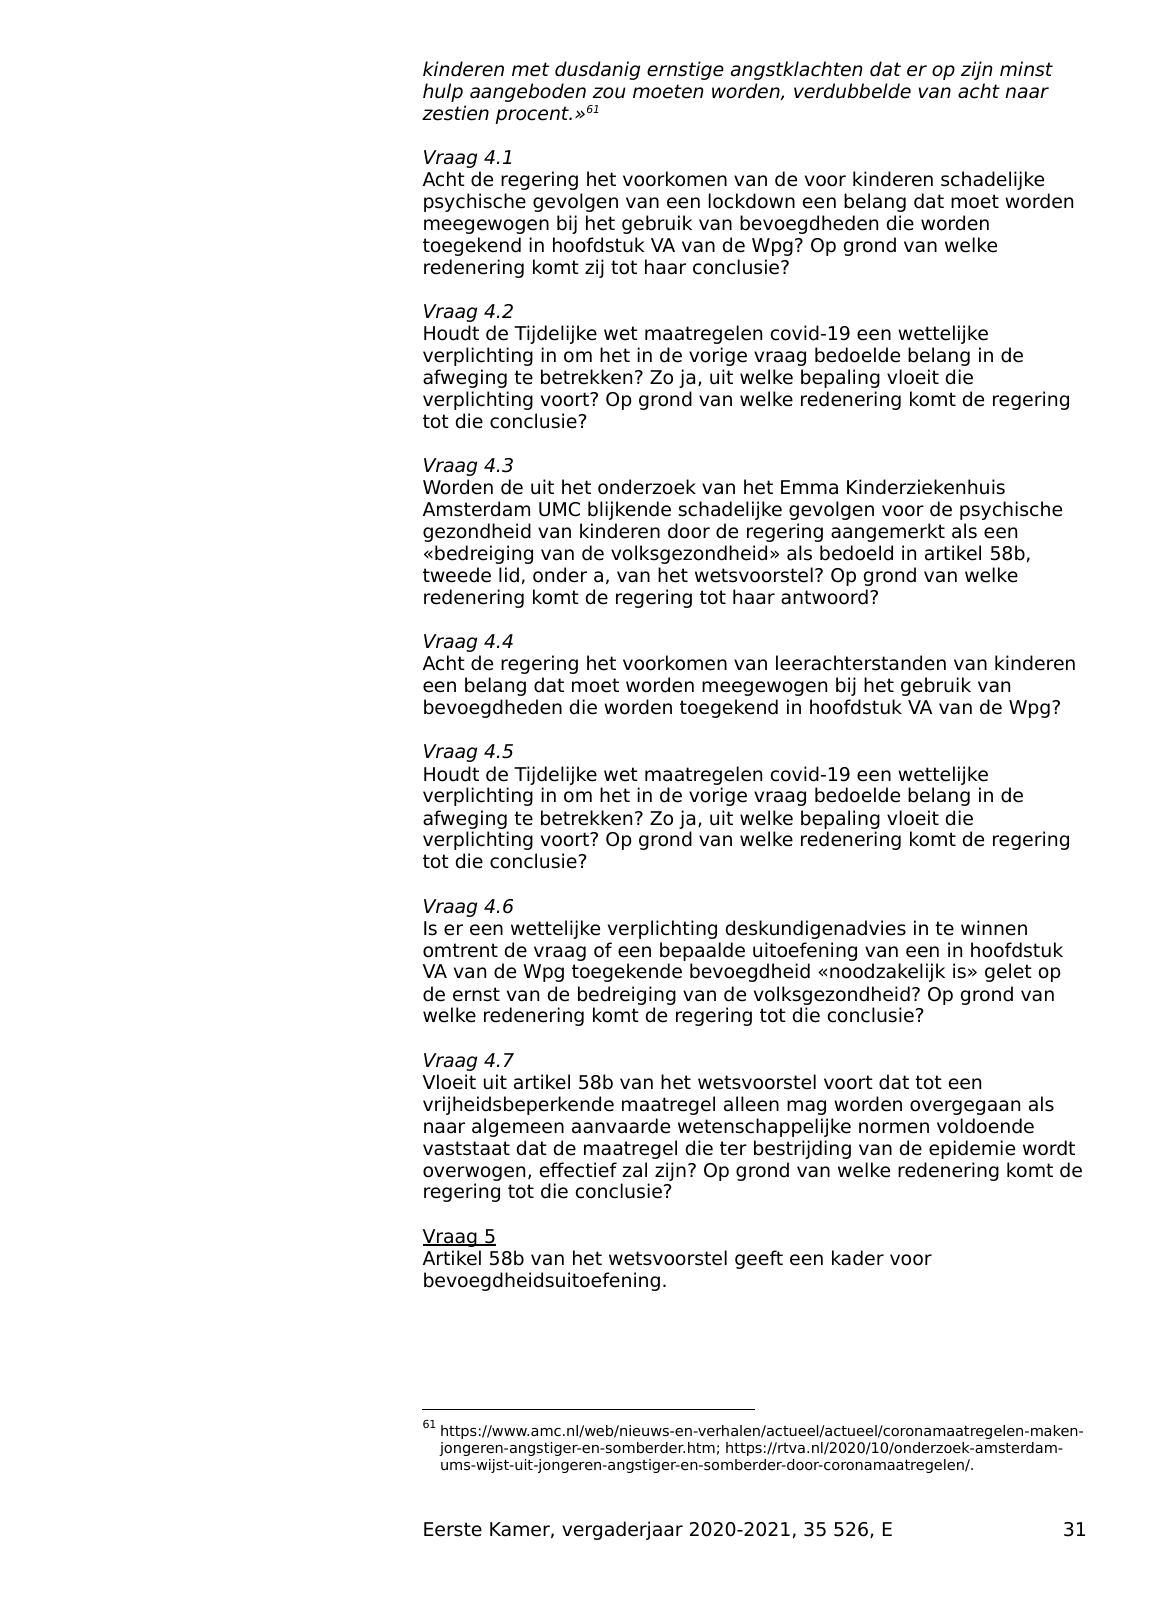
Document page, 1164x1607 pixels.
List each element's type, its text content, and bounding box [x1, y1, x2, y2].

subtitle Vraag 4.5 [422, 741, 1087, 763]
text Houdt de Tijdelijke wet maatregelen covid-19 een wettelijke verplichting in om het in de vorige vraag bedoelde belang in de afweging te betrekken? Zo ja, uit welke bepaling vloeit die verplichting voort? Op grond van welke redenering komt de regering tot die conclusie? [422, 763, 1087, 873]
text Artikel 58b van het wetsvoorstel geeft een kader voor bevoegdheidsuitoefening. [422, 1248, 1087, 1292]
subtitle Vraag 4.4 [422, 631, 1087, 653]
text Acht de regering het voorkomen van de voor kinderen schadelijke psychische gevolgen van een lockdown een belang dat moet worden meegewogen bij het gebruik van bevoegdheden die worden toegekend in hoofdstuk VA van de Wpg? Op grond van welke redenering komt zij tot haar conclusie? [422, 169, 1087, 279]
subtitle Vraag 5 [422, 1226, 1087, 1248]
text Houdt de Tijdelijke wet maatregelen covid-19 een wettelijke verplichting in om het in de vorige vraag bedoelde belang in de afweging te betrekken? Zo ja, uit welke bepaling vloeit die verplichting voort? Op grond van welke redenering komt de regering tot die conclusie? [422, 323, 1087, 433]
subtitle Vraag 4.2 [422, 301, 1087, 323]
subtitle Vraag 4.6 [422, 896, 1087, 917]
subtitle Vraag 4.7 [422, 1049, 1087, 1072]
text https://www.amc.nl/web/nieuws-en-verhalen/actueel/actueel/coronamaatregelen-maken-jongeren-angstiger-en-somberder.htm; https://rtva.nl/2020/10/onderzoek-amsterdam-ums-wijst-uit-jongeren-angstiger-en-somberder-door-coronamaatregelen/. [422, 1418, 1087, 1474]
subtitle Vraag 4.3 [422, 455, 1087, 477]
text kinderen met dusdanig ernstige angstklachten dat er op zijn minst hulp aangeboden zou moeten worden, verdubbelde van acht naar zestien procent.» [422, 59, 1087, 125]
text Worden de uit het onderzoek van het Emma Kinderziekenhuis Amsterdam UMC blijkende schadelijke gevolgen voor de psychische gezondheid van kinderen door de regering aangemerkt als een «bedreiging van de volksgezondheid» als bedoeld in artikel 58b, tweede lid, onder a, van het wetsvoorstel? Op grond van welke redenering komt de regering tot haar antwoord? [422, 477, 1087, 609]
text Is er een wettelijke verplichting deskundigenadvies in te winnen omtrent de vraag of een bepaalde uitoefening van een in hoofdstuk VA van de Wpg toegekende bevoegdheid «noodzakelijk is» gelet op de ernst van de bedreiging van de volksgezondheid? Op grond van welke redenering komt de regering tot die conclusie? [422, 917, 1087, 1027]
text Vloeit uit artikel 58b van het wetsvoorstel voort dat tot een vrijheidsbeperkende maatregel alleen mag worden overgegaan als naar algemeen aanvaarde wetenschappelijke normen voldoende vaststaat dat de maatregel die ter bestrijding van de epidemie wordt overwogen, effectief zal zijn? Op grond van welke redenering komt de regering tot die conclusie? [422, 1072, 1087, 1203]
subtitle Vraag 4.1 [422, 147, 1087, 169]
text Acht de regering het voorkomen van leerachterstanden van kinderen een belang dat moet worden meegewogen bij het gebruik van bevoegdheden die worden toegekend in hoofdstuk VA van de Wpg? [422, 653, 1087, 719]
